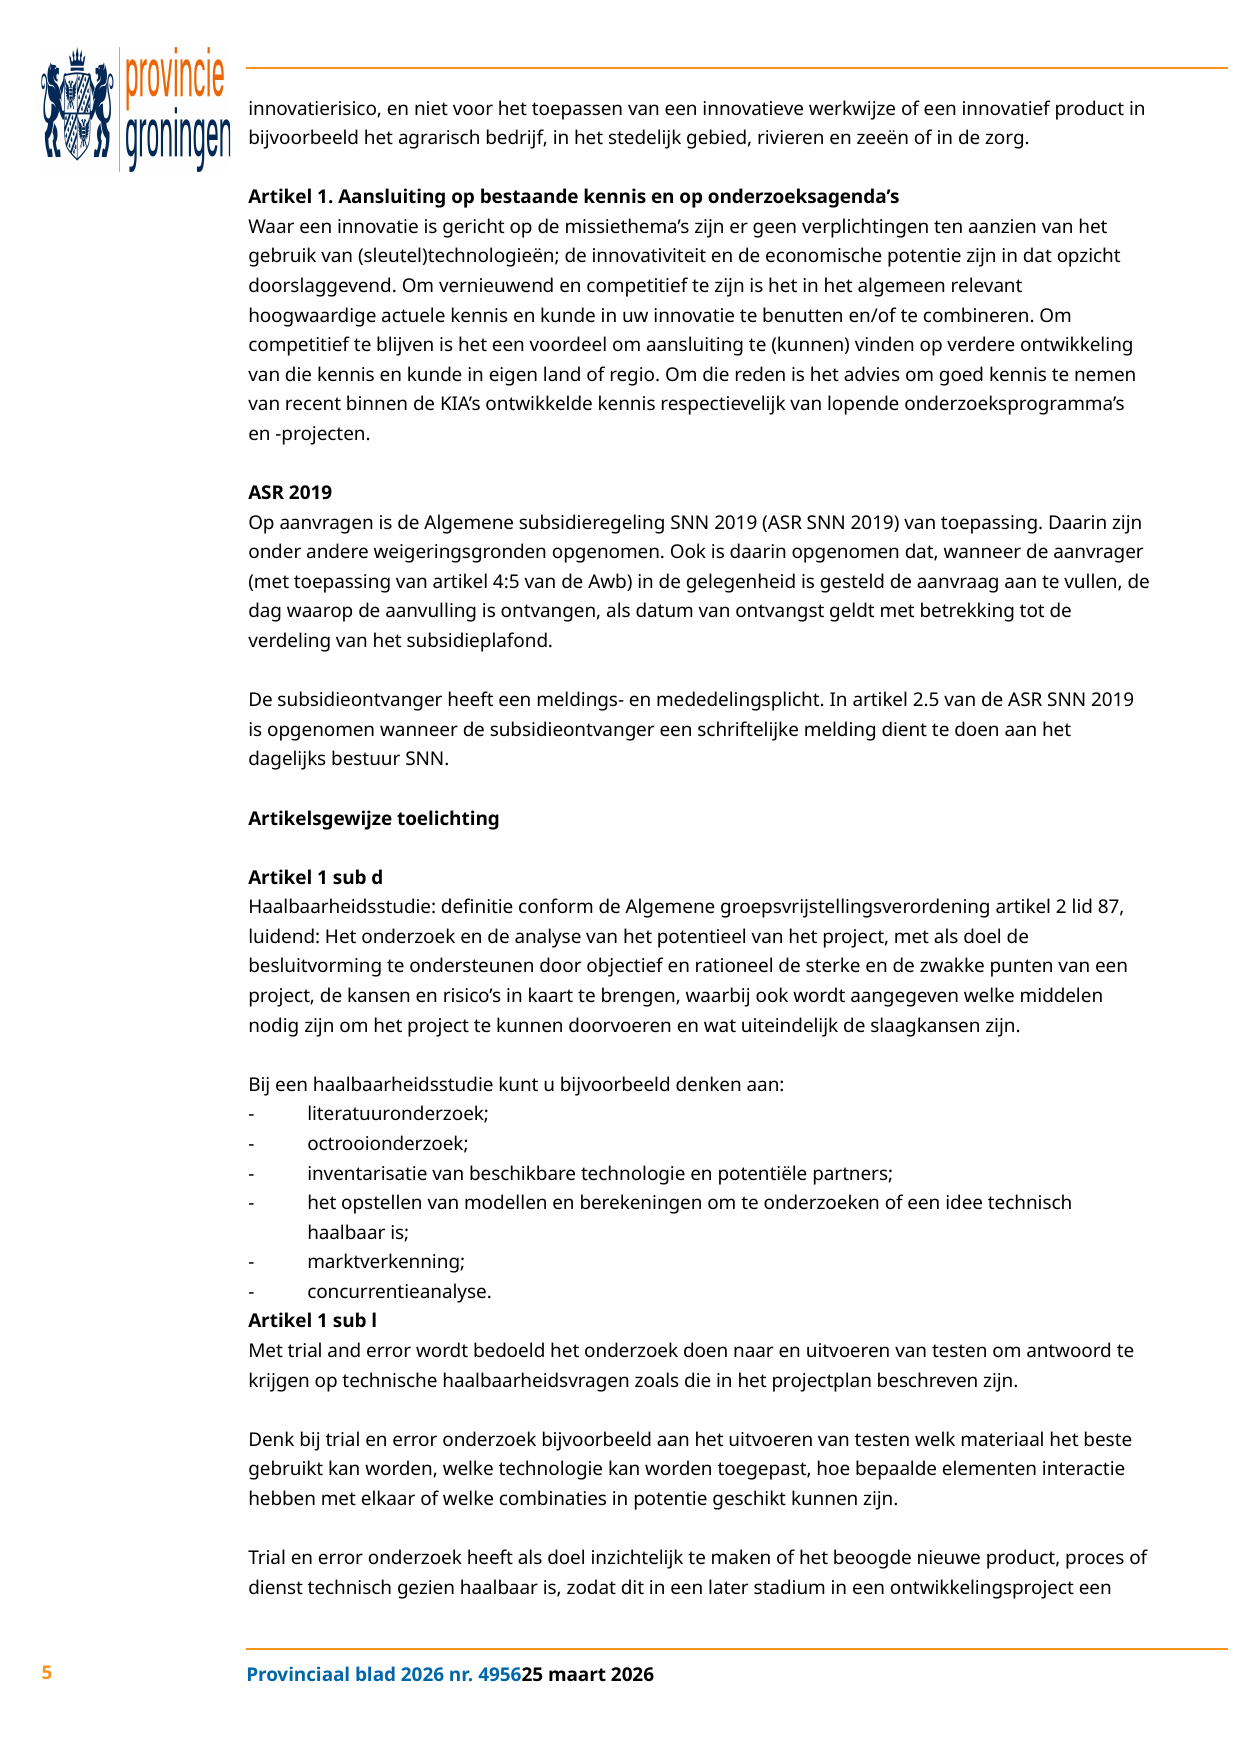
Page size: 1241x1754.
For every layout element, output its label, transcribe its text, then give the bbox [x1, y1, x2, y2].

text Waar een innovatie is gericht op de missiethema’s zijn er geen verplichtingen ten aanzien van het gebruik van (sleutel)technologieën; de innovativiteit en de economische potentie zijn in dat opzicht doorslaggevend. Om vernieuwend en competitief te zijn is het in het algemeen relevant hoogwaardige actuele kennis en kunde in uw innovatie te benutten en/of te combineren. Om competitief te blijven is het een voordeel om aansluiting te (kunnen) vinden op verdere ontwikkeling van die kennis en kunde in eigen land of regio. Om die reden is het advies om goed kennis te nemen van recent binnen de KIA’s ontwikkelde kennis respectievelijk van lopende onderzoeksprogramma’s en -projecten. [248, 213, 1152, 446]
list inventarisatie van beschikbare technologie en potentiële partners; [248, 1160, 1152, 1186]
text Denk bij trial en error onderzoek bijvoorbeeld aan het uitvoeren van testen welk materiaal het beste gebruikt kan worden, welke technologie kan worden toegepast, hoe bepaalde elementen interactie hebben met elkaar of welke combinaties in potentie geschikt kunnen zijn. [248, 1426, 1152, 1511]
list literatuuronderzoek; [248, 1101, 1152, 1126]
list concurrentieanalyse. [248, 1278, 1152, 1304]
text Bij een haalbaarheidsstudie kunt u bijvoorbeeld denken aan: [248, 1071, 1152, 1097]
list marktverkenning; [248, 1248, 1152, 1274]
text Artikel 1 sub l [248, 1308, 1152, 1333]
text Trial en error onderzoek heeft als doel inzichtelijk te maken of het beoogde nieuwe product, proces of dienst technisch gezien haalbaar is, zodat dit in een later stadium in een ontwikkelingsproject een [248, 1544, 1152, 1600]
text Artikelsgewijze toelichting [248, 805, 1152, 831]
text Artikel 1. Aansluiting op bestaande kennis en op onderzoeksagenda’s [248, 183, 1152, 209]
text ASR 2019 [248, 479, 1152, 505]
text Haalbaarheidsstudie: definitie conform de Algemene groepsvrijstellingsverordening artikel 2 lid 87, luidend: Het onderzoek en de analyse van het potentieel van het project, met als doel de besluitvorming te ondersteunen door objectief en rationeel de sterke en de zwakke punten van een project, de kansen en risico’s in kaart te brengen, waarbij ook wordt aangegeven welke middelen nodig zijn om het project te kunnen doorvoeren en wat uiteindelijk de slaagkansen zijn. [248, 893, 1152, 1038]
text innovatierisico, en niet voor het toepassen van een innovatieve werkwijze of een innovatief product in bijvoorbeeld het agrarisch bedrijf, in het stedelijk gebied, rivieren en zeeën of in de zorg. [248, 95, 1152, 150]
text Artikel 1 sub d [248, 864, 1152, 890]
text Met trial and error wordt bedoeld het onderzoek doen naar en uitvoeren van testen om antwoord te krijgen op technische haalbaarheidsvragen zoals die in het projectplan beschreven zijn. [248, 1337, 1152, 1393]
list octrooionderzoek; [248, 1130, 1152, 1156]
list het opstellen van modellen en berekeningen om te onderzoeken of een idee technisch haalbaar is; [248, 1189, 1152, 1245]
text De subsidieontvanger heeft een meldings- en mededelingsplicht. In artikel 2.5 van de ASR SNN 2019 is opgenomen wanneer de subsidieontvanger een schriftelijke melding dient te doen aan het dagelijks bestuur SNN. [248, 686, 1152, 771]
picture [41, 47, 231, 172]
text Op aanvragen is de Algemene subsidieregeling SNN 2019 (ASR SNN 2019) van toepassing. Daarin zijn onder andere weigeringsgronden opgenomen. Ook is daarin opgenomen dat, wanneer de aanvrager (met toepassing van artikel 4:5 van de Awb) in de gelegenheid is gesteld de aanvraag aan te vullen, de dag waarop de aanvulling is ontvangen, als datum van ontvangst geldt met betrekking tot de verdeling van het subsidieplafond. [248, 509, 1152, 653]
